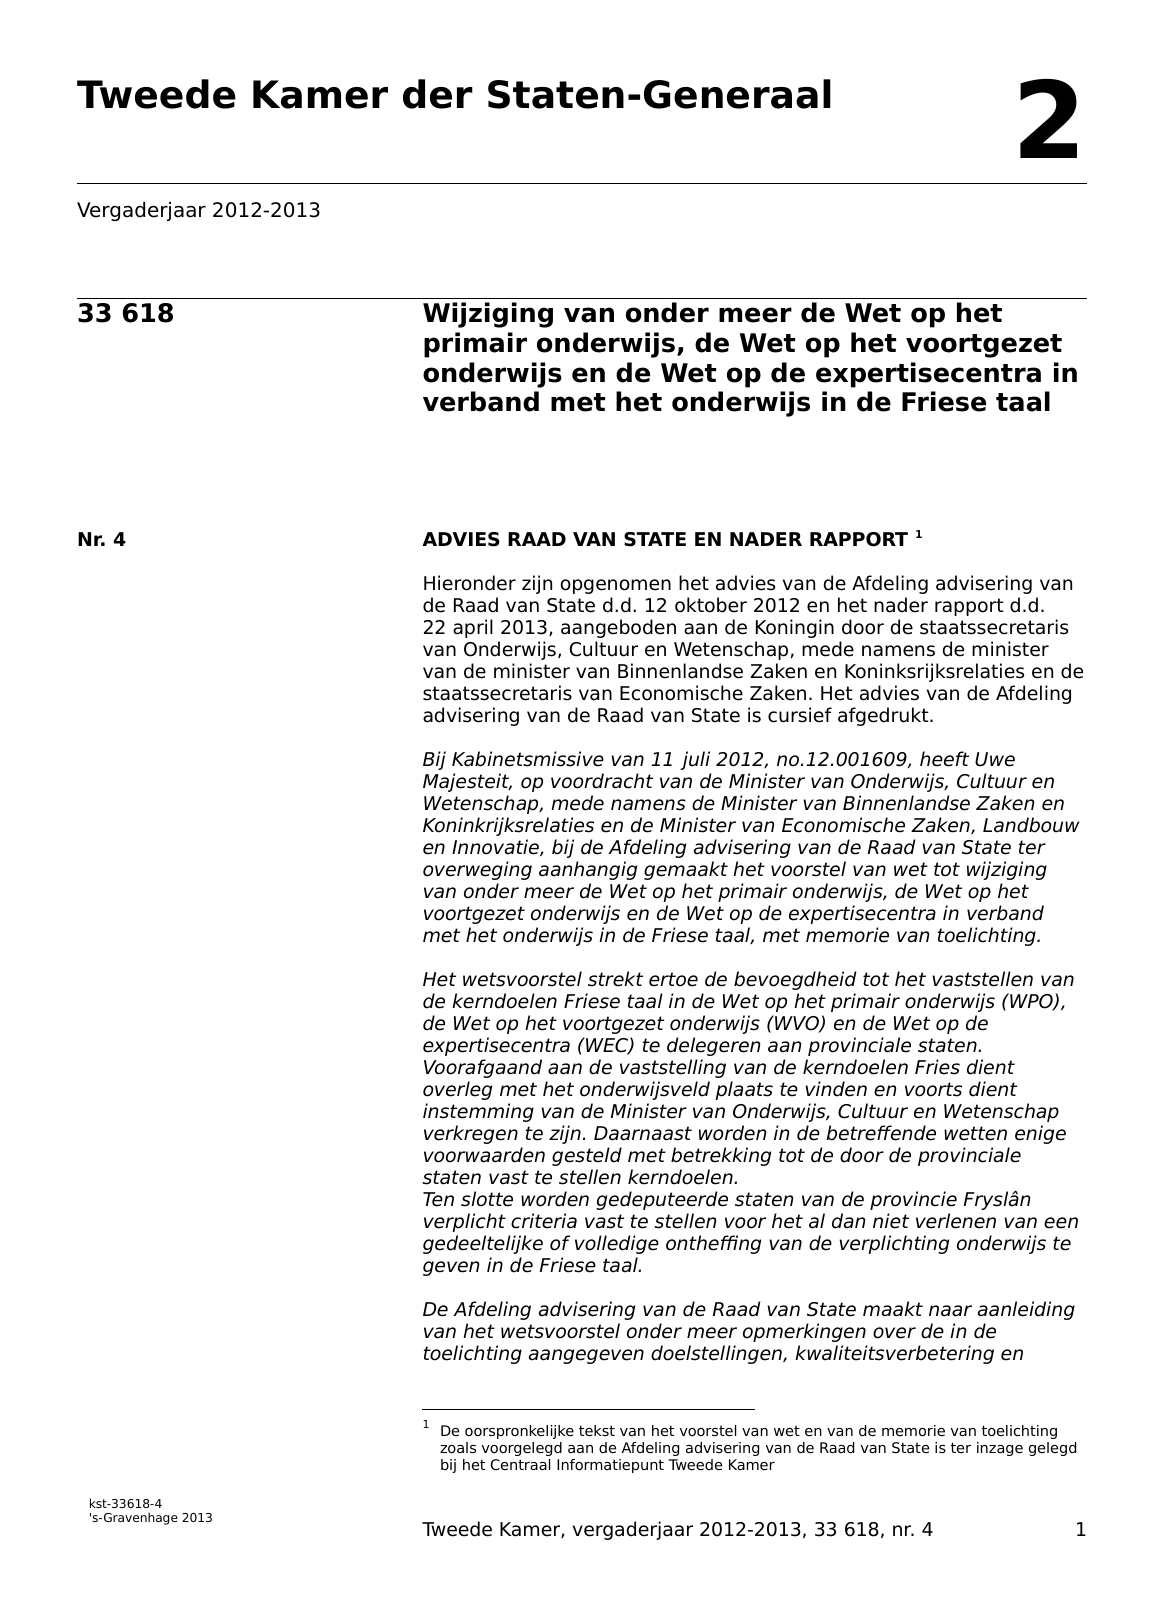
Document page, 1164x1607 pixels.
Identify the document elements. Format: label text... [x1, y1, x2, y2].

table_header Tweede Kamer der Staten-Generaal [77, 59, 886, 183]
text Hieronder zijn opgenomen het advies van de Afdeling advisering van de Raad van State d.d. 12 oktober 2012 en het nader rapport d.d. 22 april 2013, aangeboden aan de Koningin door de staatssecretaris van Onderwijs, Cultuur en Wetenschap, mede namens de minister van de minister van Binnenlandse Zaken en Koninksrijksrelaties en de staatssecretaris van Economische Zaken. Het advies van de Afdeling advisering van de Raad van State is cursief afgedrukt. [422, 573, 1087, 727]
subtitle 33 618 Wijziging van onder meer de Wet op het primair onderwijs, de Wet op het voortgezet onderwijs en de Wet op de expertisecentra in verband met het onderwijs in de Friese taal [77, 299, 1087, 418]
text De oorspronkelijke tekst van het voorstel van wet en van de memorie van toelichting zoals voorgelegd aan de Afdeling advisering van de Raad van State is ter inzage gelegd bij het Centraal Informatiepunt Tweede Kamer [422, 1418, 1087, 1474]
text Het wetsvoorstel strekt ertoe de bevoegdheid tot het vaststellen van de kerndoelen Friese taal in de Wet op het primair onderwijs (WPO), de Wet op het voortgezet onderwijs (WVO) en de Wet op de expertisecentra (WEC) te delegeren aan provinciale staten. Voorafgaand aan de vaststelling van de kerndoelen Fries dient overleg met het onderwijsveld plaats te vinden en voorts dient instemming van de Minister van Onderwijs, Cultuur en Wetenschap verkregen te zijn. Daarnaast worden in de betreffende wetten enige voorwaarden gesteld met betrekking tot de door de provinciale staten vast te stellen kerndoelen. [422, 969, 1087, 1189]
subtitle Nr. 4 ADVIES RAAD VAN STATE EN NADER RAPPORT [77, 529, 1087, 551]
table_header 2 [886, 59, 1087, 183]
table_cell Vergaderjaar 2012-2013 [77, 184, 1087, 298]
text De Afdeling advisering van de Raad van State maakt naar aanleiding van het wetsvoorstel onder meer opmerkingen over de in de toelichting aangegeven doelstellingen, kwaliteitsverbetering en [422, 1299, 1087, 1365]
text kst-33618-4 [88, 1497, 323, 1511]
text Ten slotte worden gedeputeerde staten van de provincie Fryslân verplicht criteria vast te stellen voor het al dan niet verlenen van een gedeeltelijke of volledige ontheffing van de verplichting onderwijs te geven in de Friese taal. [422, 1189, 1087, 1277]
text 's-Gravenhage 2013 [88, 1511, 323, 1525]
text Bij Kabinetsmissive van 11 juli 2012, no.12.001609, heeft Uwe Majesteit, op voordracht van de Minister van Onderwijs, Cultuur en Wetenschap, mede namens de Minister van Binnenlandse Zaken en Koninkrijksrelaties en de Minister van Economische Zaken, Landbouw en Innovatie, bij de Afdeling advisering van de Raad van State ter overweging aanhangig gemaakt het voorstel van wet tot wijziging van onder meer de Wet op het primair onderwijs, de Wet op het voortgezet onderwijs en de Wet op de expertisecentra in verband met het onderwijs in de Friese taal, met memorie van toelichting. [422, 749, 1087, 947]
